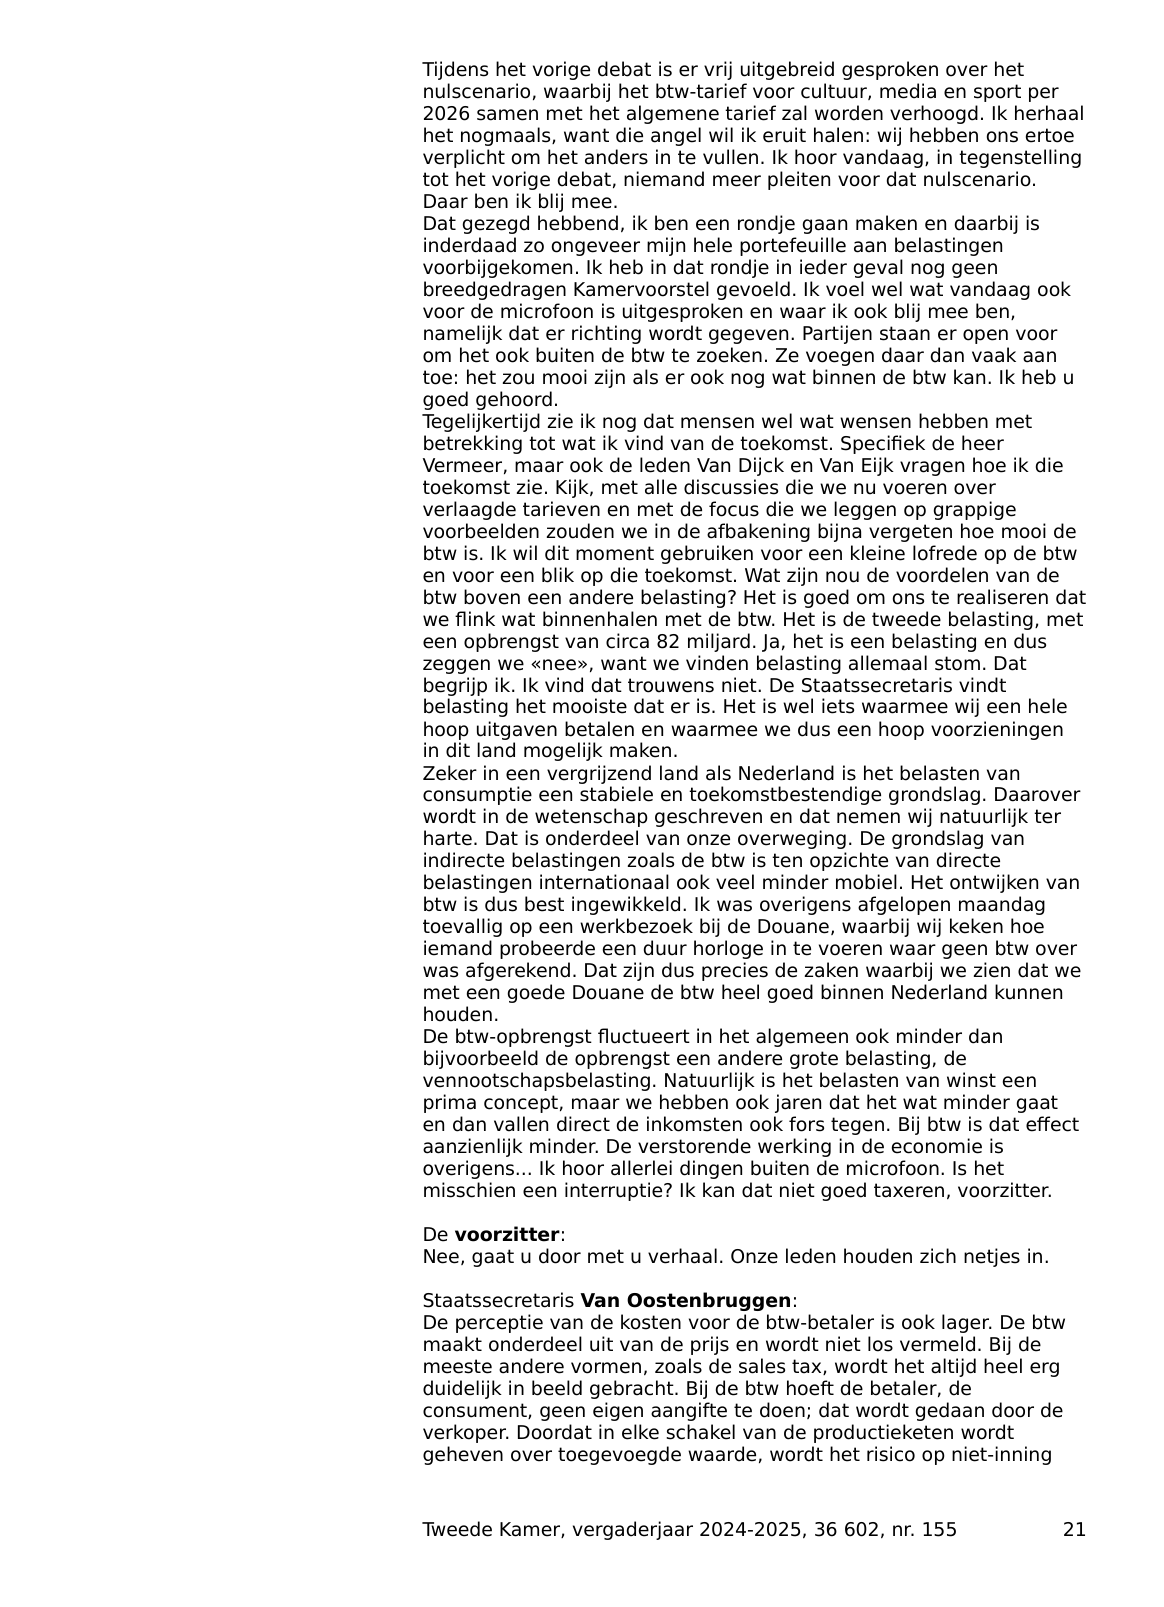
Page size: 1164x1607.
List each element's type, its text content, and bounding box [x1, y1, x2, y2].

text De perceptie van de kosten voor de btw-betaler is ook lager. De btw maakt onderdeel uit van de prijs en wordt niet los vermeld. Bij de meeste andere vormen, zoals de sales tax, wordt het altijd heel erg duidelijk in beeld gebracht. Bij de btw hoeft de betaler, de consument, geen eigen aangifte te doen; dat wordt gedaan door de verkoper. Doordat in elke schakel van de productieketen wordt geheven over toegevoegde waarde, wordt het risico op niet-inning [422, 1312, 1087, 1466]
text Nee, gaat u door met u verhaal. Onze leden houden zich netjes in. [422, 1246, 1087, 1268]
text De voorzitter: [422, 1224, 1087, 1246]
text Zeker in een vergrijzend land als Nederland is het belasten van consumptie een stabiele en toekomstbestendige grondslag. Daarover wordt in de wetenschap geschreven en dat nemen wij natuurlijk ter harte. Dat is onderdeel van onze overweging. De grondslag van indirecte belastingen zoals de btw is ten opzichte van directe belastingen internationaal ook veel minder mobiel. Het ontwijken van btw is dus best ingewikkeld. Ik was overigens afgelopen maandag toevallig op een werkbezoek bij de Douane, waarbij wij keken hoe iemand probeerde een duur horloge in te voeren waar geen btw over was afgerekend. Dat zijn dus precies de zaken waarbij we zien dat we met een goede Douane de btw heel goed binnen Nederland kunnen houden. [422, 762, 1087, 1026]
text Tegelijkertijd zie ik nog dat mensen wel wat wensen hebben met betrekking tot wat ik vind van de toekomst. Specifiek de heer Vermeer, maar ook de leden Van Dijck en Van Eijk vragen hoe ik die toekomst zie. Kijk, met alle discussies die we nu voeren over verlaagde tarieven en met de focus die we leggen op grappige voorbeelden zouden we in de afbakening bijna vergeten hoe mooi de btw is. Ik wil dit moment gebruiken voor een kleine lofrede op de btw en voor een blik op die toekomst. Wat zijn nou de voordelen van de btw boven een andere belasting? Het is goed om ons te realiseren dat we flink wat binnenhalen met de btw. Het is de tweede belasting, met een opbrengst van circa 82 miljard. Ja, het is een belasting en dus zeggen we «nee», want we vinden belasting allemaal stom. Dat begrijp ik. Ik vind dat trouwens niet. De Staatssecretaris vindt belasting het mooiste dat er is. Het is wel iets waarmee wij een hele hoop uitgaven betalen en waarmee we dus een hoop voorzieningen in dit land mogelijk maken. [422, 411, 1087, 762]
text Staatssecretaris Van Oostenbruggen: [422, 1290, 1087, 1312]
text Tijdens het vorige debat is er vrij uitgebreid gesproken over het nulscenario, waarbij het btw-tarief voor cultuur, media en sport per 2026 samen met het algemene tarief zal worden verhoogd. Ik herhaal het nogmaals, want die angel wil ik eruit halen: wij hebben ons ertoe verplicht om het anders in te vullen. Ik hoor vandaag, in tegenstelling tot het vorige debat, niemand meer pleiten voor dat nulscenario. Daar ben ik blij mee. [422, 59, 1087, 213]
text De btw-opbrengst fluctueert in het algemeen ook minder dan bijvoorbeeld de opbrengst een andere grote belasting, de vennootschapsbelasting. Natuurlijk is het belasten van winst een prima concept, maar we hebben ook jaren dat het wat minder gaat en dan vallen direct de inkomsten ook fors tegen. Bij btw is dat effect aanzienlijk minder. De verstorende werking in de economie is overigens... Ik hoor allerlei dingen buiten de microfoon. Is het misschien een interruptie? Ik kan dat niet goed taxeren, voorzitter. [422, 1026, 1087, 1202]
text Dat gezegd hebbend, ik ben een rondje gaan maken en daarbij is inderdaad zo ongeveer mijn hele portefeuille aan belastingen voorbijgekomen. Ik heb in dat rondje in ieder geval nog geen breedgedragen Kamervoorstel gevoeld. Ik voel wel wat vandaag ook voor de microfoon is uitgesproken en waar ik ook blij mee ben, namelijk dat er richting wordt gegeven. Partijen staan er open voor om het ook buiten de btw te zoeken. Ze voegen daar dan vaak aan toe: het zou mooi zijn als er ook nog wat binnen de btw kan. Ik heb u goed gehoord. [422, 213, 1087, 411]
